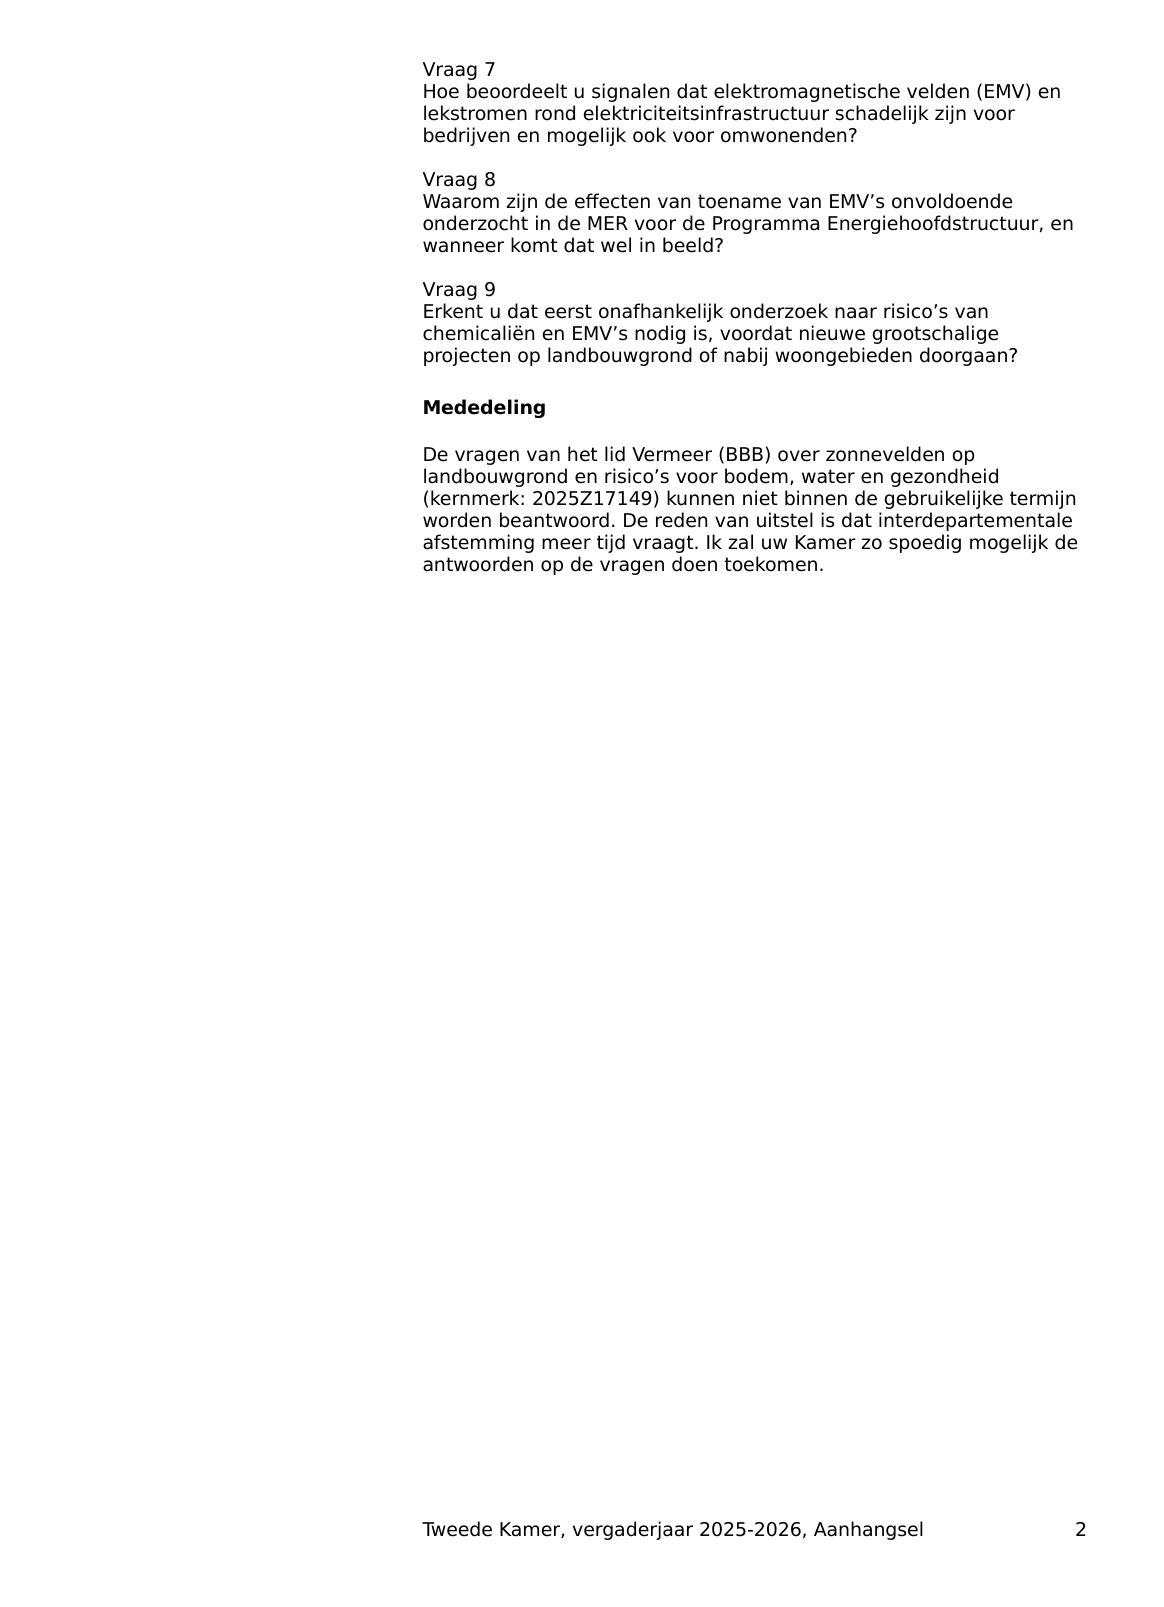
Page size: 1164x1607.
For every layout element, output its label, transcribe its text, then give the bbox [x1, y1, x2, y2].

text Erkent u dat eerst onafhankelijk onderzoek naar risico’s van chemicaliën en EMV’s nodig is, voordat nieuwe grootschalige projecten op landbouwgrond of nabij woongebieden doorgaan? [422, 301, 1087, 367]
text Vraag 8 [422, 169, 1087, 191]
subtitle Mededeling [422, 397, 1087, 419]
text De vragen van het lid Vermeer (BBB) over zonnevelden op landbouwgrond en risico’s voor bodem, water en gezondheid (kernmerk: 2025Z17149) kunnen niet binnen de gebruikelijke termijn worden beantwoord. De reden van uitstel is dat interdepartementale afstemming meer tijd vraagt. Ik zal uw Kamer zo spoedig mogelijk de antwoorden op de vragen doen toekomen. [422, 444, 1087, 576]
text Vraag 7 [422, 59, 1087, 81]
text Vraag 9 [422, 279, 1087, 301]
text Waarom zijn de effecten van toename van EMV’s onvoldoende onderzocht in de MER voor de Programma Energiehoofdstructuur, en wanneer komt dat wel in beeld? [422, 191, 1087, 257]
text Hoe beoordeelt u signalen dat elektromagnetische velden (EMV) en lekstromen rond elektriciteitsinfrastructuur schadelijk zijn voor bedrijven en mogelijk ook voor omwonenden? [422, 81, 1087, 147]
